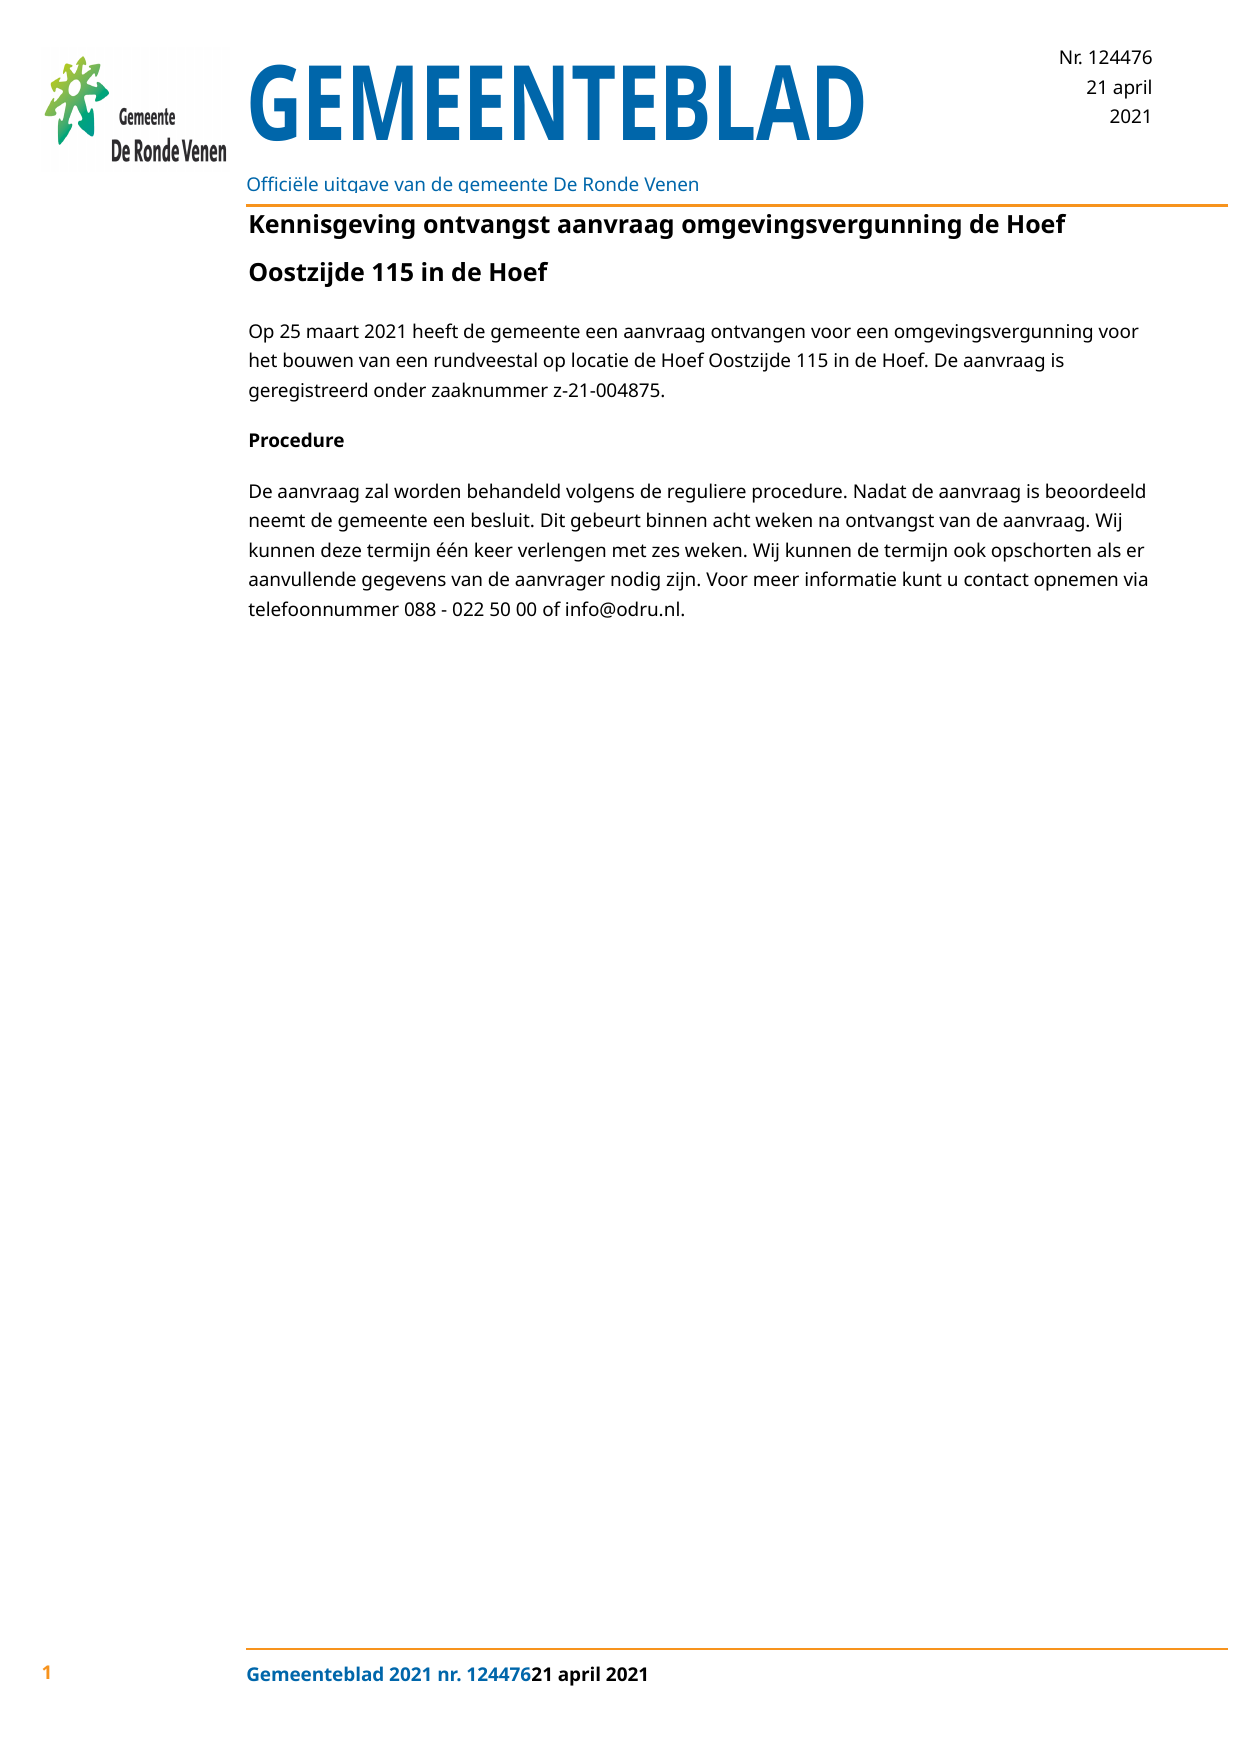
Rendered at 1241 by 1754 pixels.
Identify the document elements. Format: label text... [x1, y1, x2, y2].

text Kennisgeving ontvangst aanvraag omgevingsvergunning de Hoef Oostzijde 115 in de Hoef [248, 207, 1152, 288]
text Op 25 maart 2021 heeft de gemeente een aanvraag ontvangen voor een omgevingsvergunning voor het bouwen van een rundveestal op locatie de Hoef Oostzijde 115 in de Hoef. De aanvraag is geregistreerd onder zaaknummer z-21-004875. [248, 318, 1152, 403]
text De aanvraag zal worden behandeld volgens de reguliere procedure. Nadat de aanvraag is beoordeeld neemt de gemeente een besluit. Dit gebeurt binnen acht weken na ontvangst van de aanvraag. Wij kunnen deze termijn één keer verlengen met zes weken. Wij kunnen de termijn ook opschorten als er aanvullende gegevens van de aanvrager nodig zijn. Voor meer informatie kunt u contact opnemen via telefoonnummer 088 - 022 50 00 of info@odru.nl. [248, 478, 1152, 622]
picture [41, 47, 231, 172]
text Procedure [248, 427, 1152, 453]
